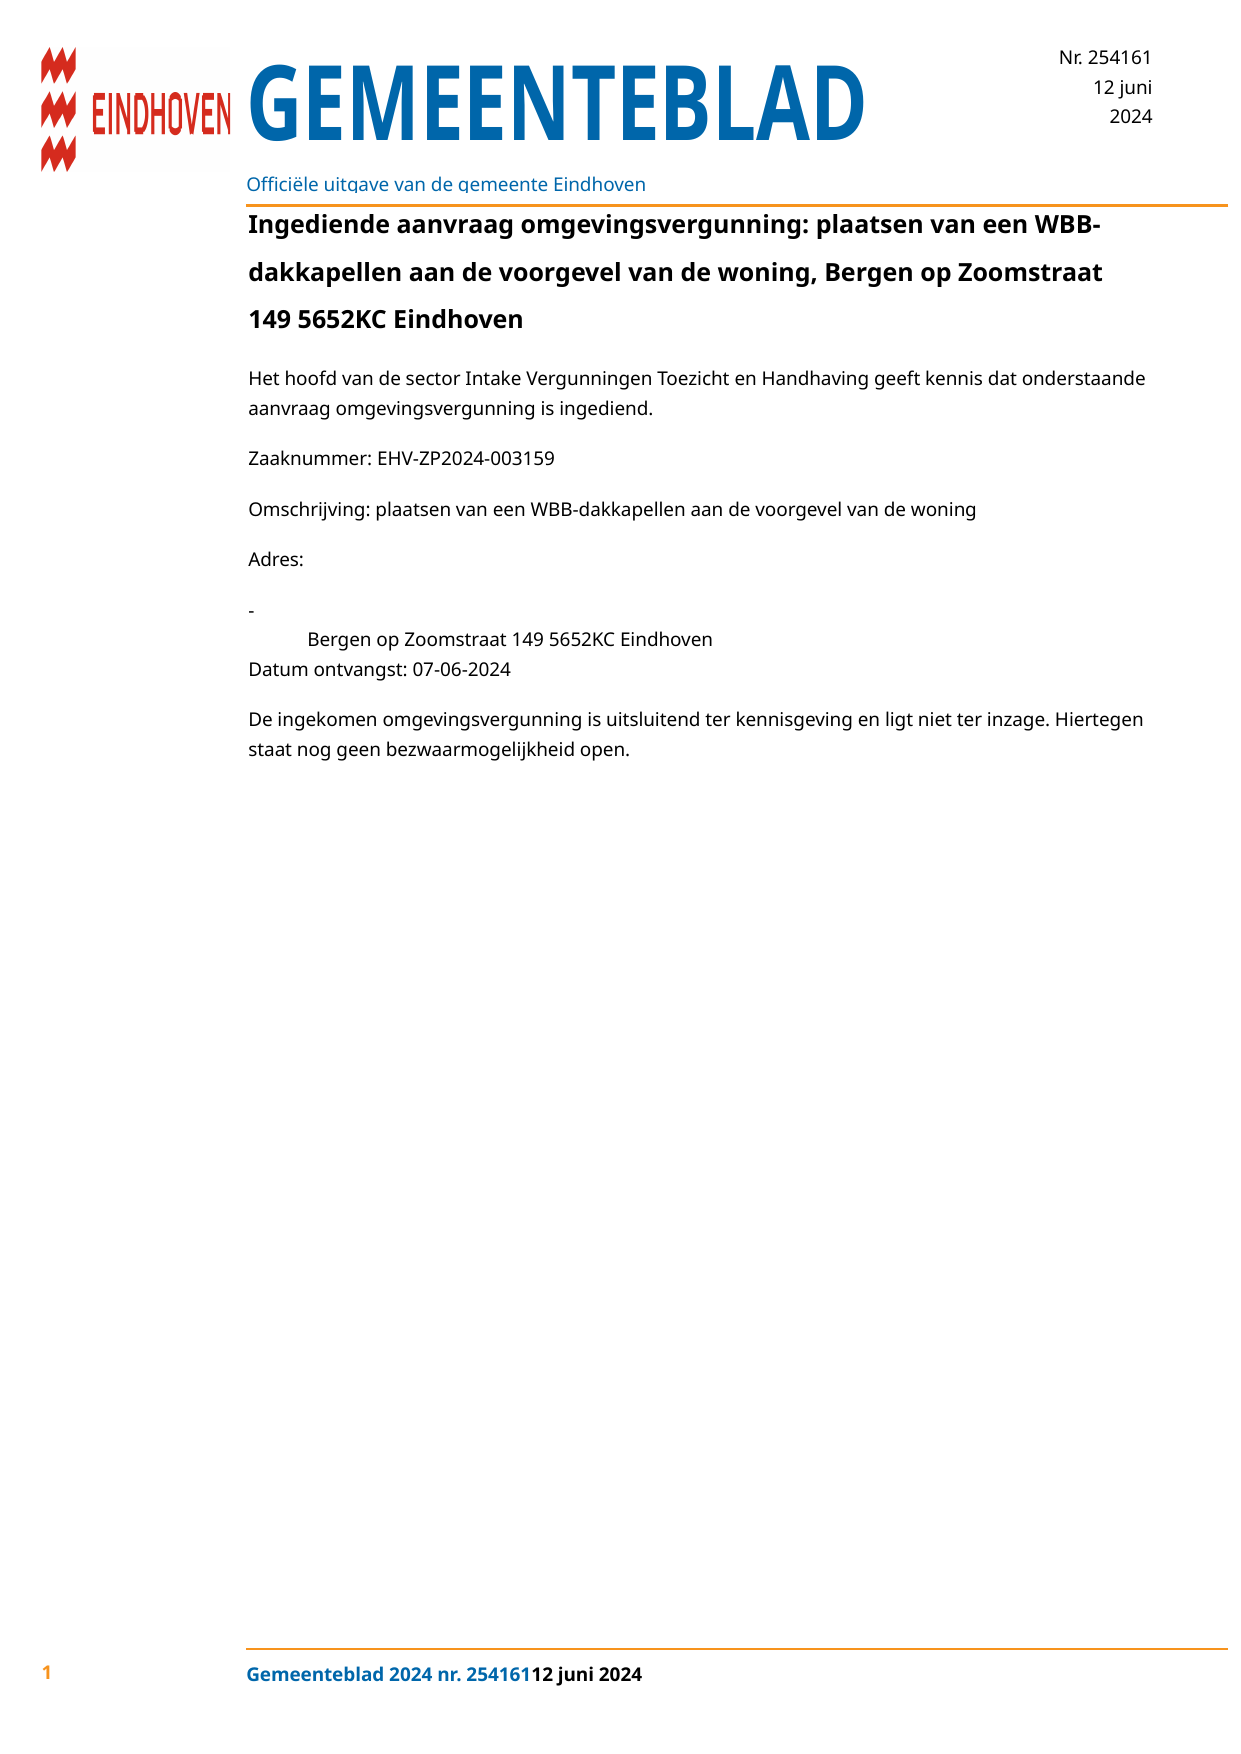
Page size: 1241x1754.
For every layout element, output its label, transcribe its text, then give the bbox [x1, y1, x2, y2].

text Adres: [248, 546, 1152, 572]
text Datum ontvangst: 07-06-2024 [248, 656, 1152, 682]
text Omschrijving: plaatsen van een WBB-dakkapellen aan de voorgevel van de woning [248, 496, 1152, 522]
picture [41, 47, 231, 172]
list Bergen op Zoomstraat 149 5652KC Eindhoven [248, 626, 1152, 652]
text De ingekomen omgevingsvergunning is uitsluitend ter kennisgeving en ligt niet ter inzage. Hiertegen staat nog geen bezwaarmogelijkheid open. [248, 706, 1152, 762]
text Ingediende aanvraag omgevingsvergunning: plaatsen van een WBB-dakkapellen aan de voorgevel van de woning, Bergen op Zoomstraat 149 5652KC Eindhoven [248, 207, 1152, 336]
text Het hoofd van de sector Intake Vergunningen Toezicht en Handhaving geeft kennis dat onderstaande aanvraag omgevingsvergunning is ingediend. [248, 366, 1152, 421]
text Zaaknummer: EHV-ZP2024-003159 [248, 446, 1152, 471]
